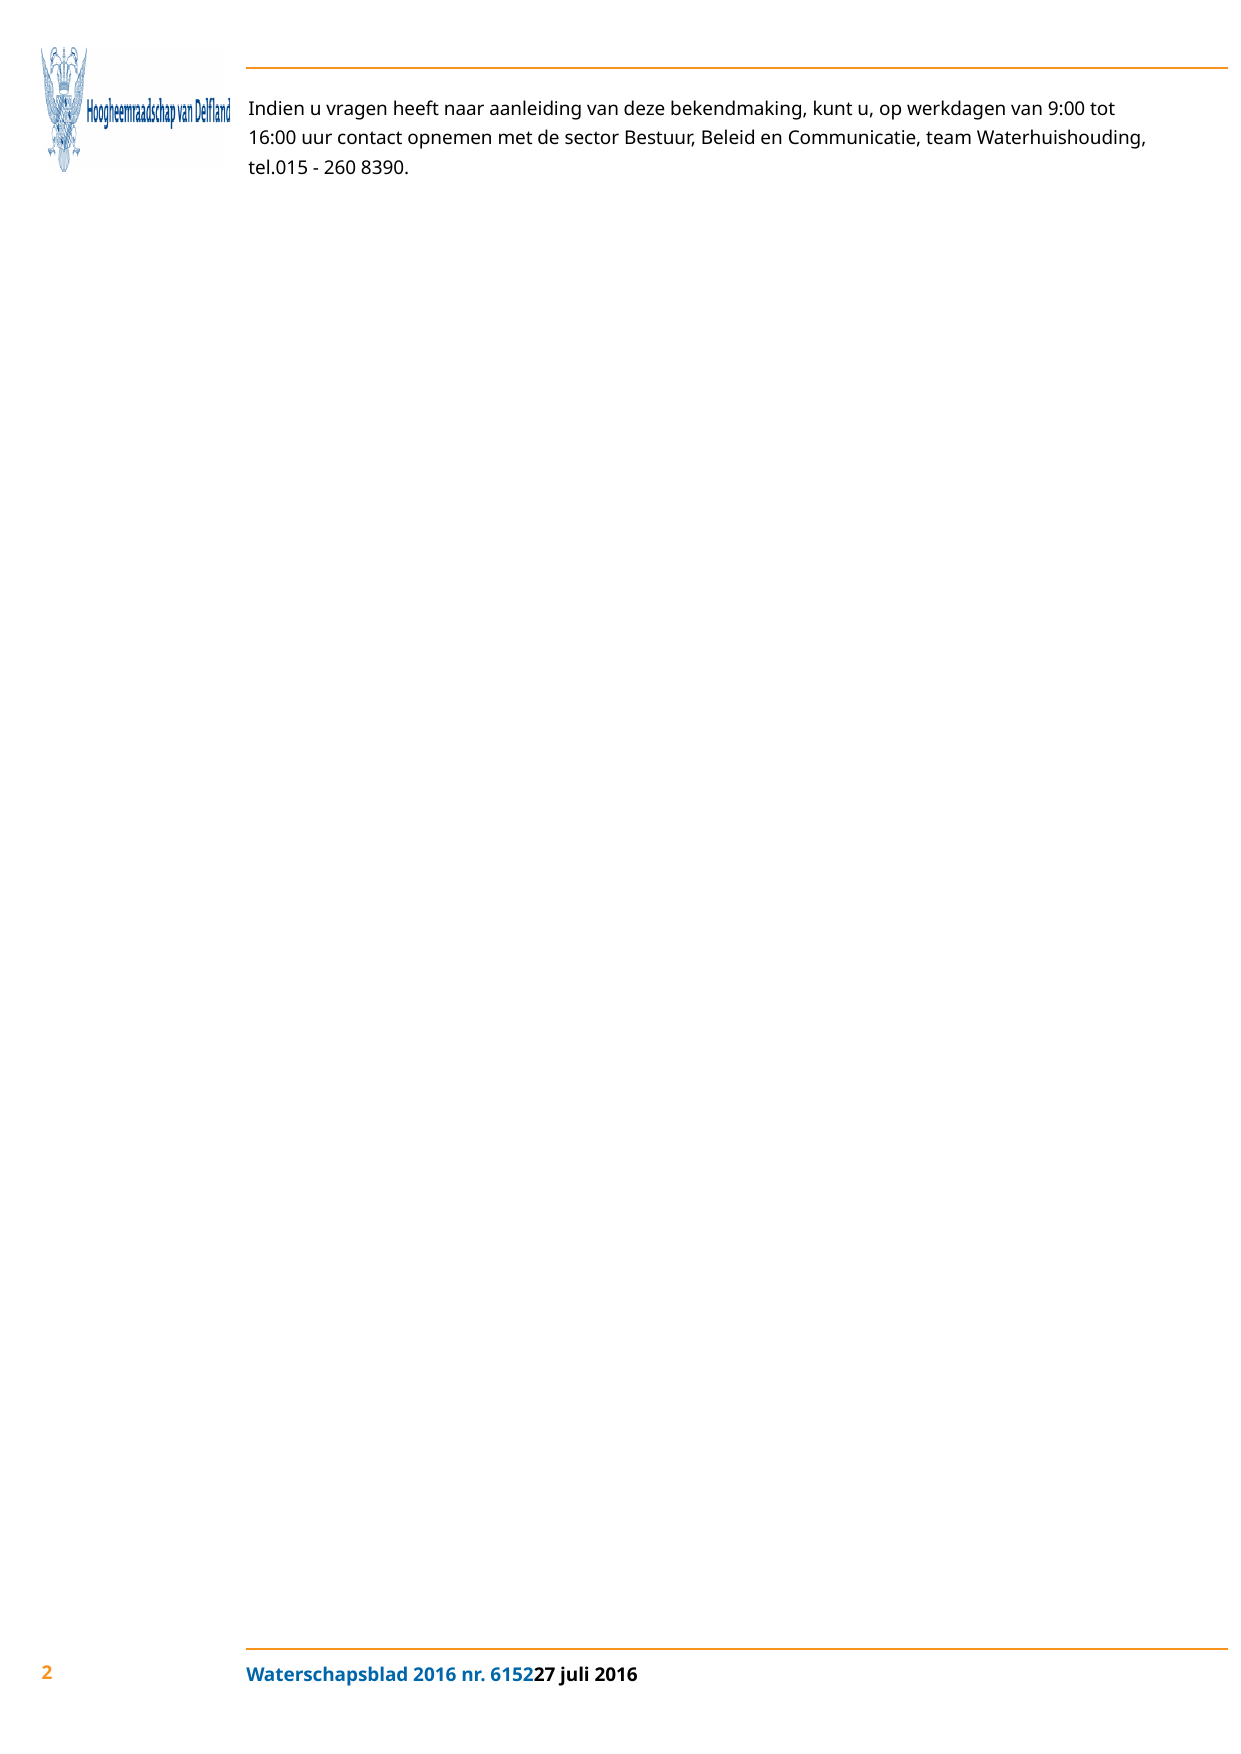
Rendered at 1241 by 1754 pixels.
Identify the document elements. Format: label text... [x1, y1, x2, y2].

text Indien u vragen heeft naar aanleiding van deze bekendmaking, kunt u, op werkdagen van 9:00 tot 16:00 uur contact opnemen met de sector Bestuur, Beleid en Communicatie, team Waterhuishouding, tel.015 - 260 8390. [248, 95, 1152, 180]
picture [41, 47, 231, 172]
